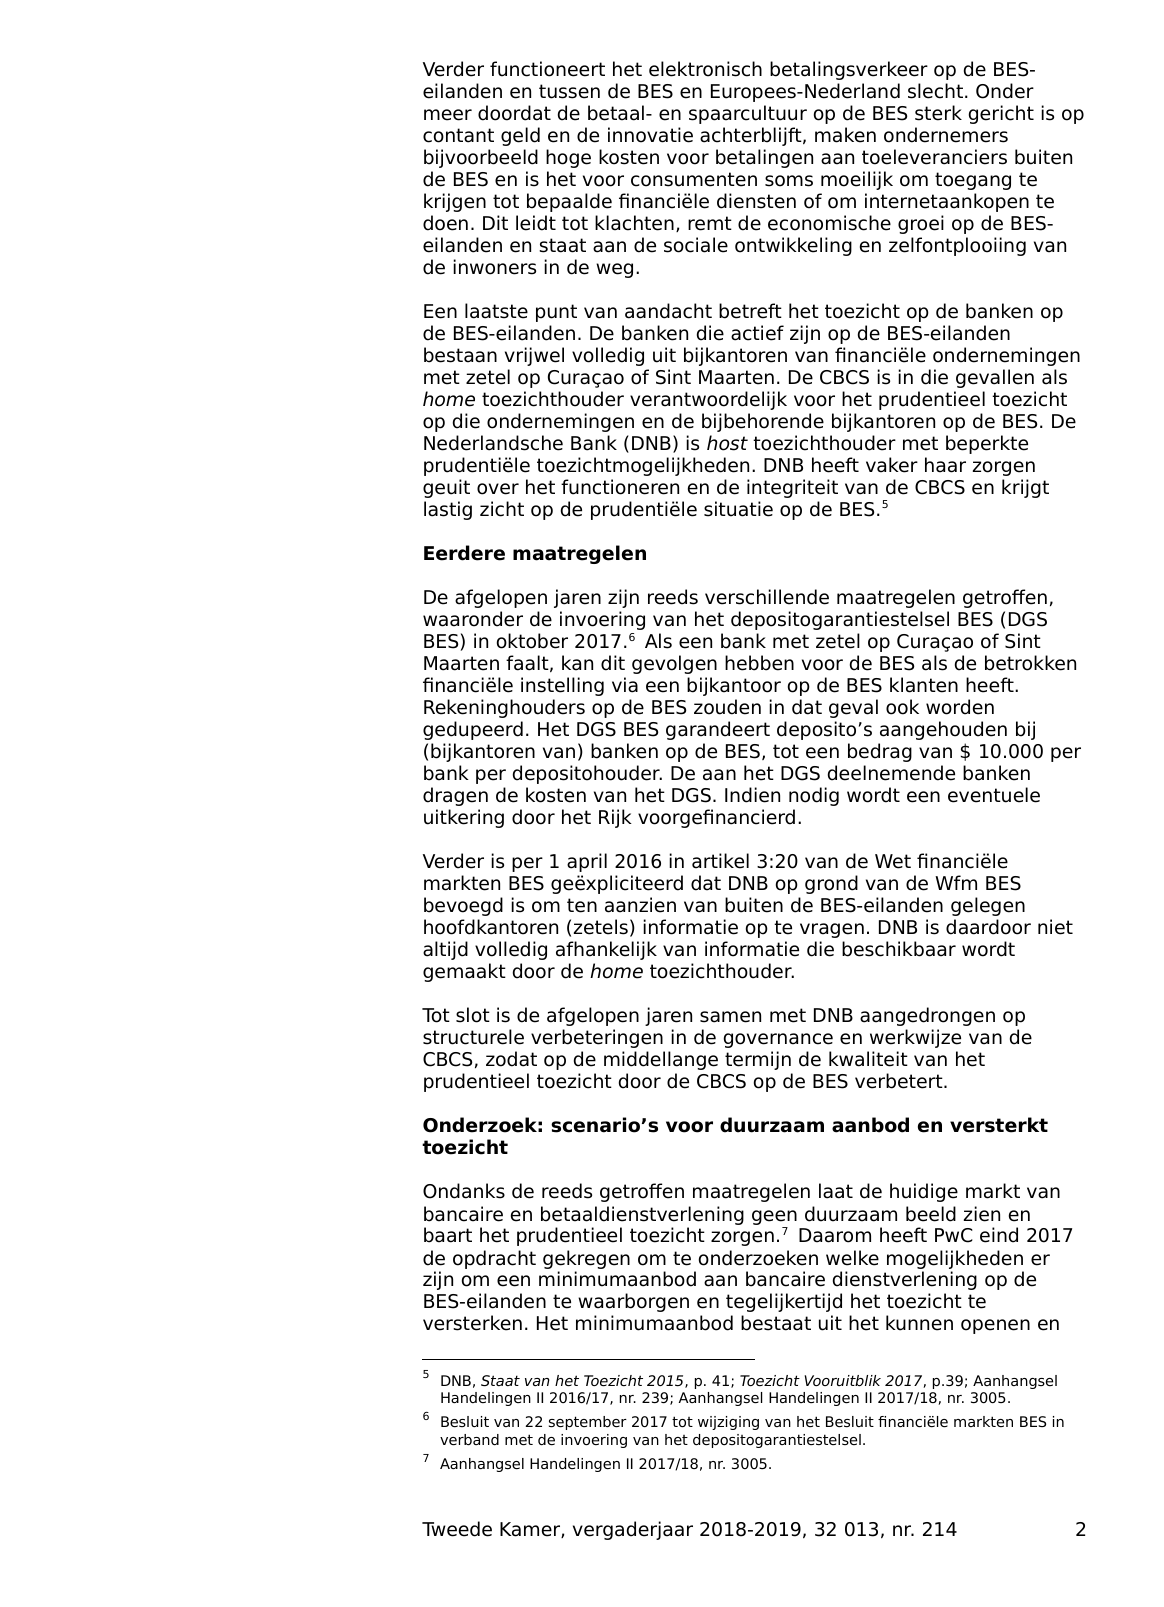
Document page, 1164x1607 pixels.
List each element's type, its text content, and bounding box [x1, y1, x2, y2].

text Verder is per 1 april 2016 in artikel 3:20 van de Wet financiële markten BES geëxpliciteerd dat DNB op grond van de Wfm BES bevoegd is om ten aanzien van buiten de BES-eilanden gelegen hoofdkantoren (zetels) informatie op te vragen. DNB is daardoor niet altijd volledig afhankelijk van informatie die beschikbaar wordt gemaakt door de home toezichthouder. [422, 851, 1087, 983]
text Aanhangsel Handelingen II 2017/18, nr. 3005. [422, 1452, 1087, 1474]
text DNB, Staat van het Toezicht 2015, p. 41; Toezicht Vooruitblik 2017, p.39; Aanhangsel Handelingen II 2016/17, nr. 239; Aanhangsel Handelingen II 2017/18, nr. 3005. [422, 1368, 1087, 1407]
text Verder functioneert het elektronisch betalingsverkeer op de BES-eilanden en tussen de BES en Europees-Nederland slecht. Onder meer doordat de betaal- en spaarcultuur op de BES sterk gericht is op contant geld en de innovatie achterblijft, maken ondernemers bijvoorbeeld hoge kosten voor betalingen aan toeleveranciers buiten de BES en is het voor consumenten soms moeilijk om toegang te krijgen tot bepaalde financiële diensten of om internetaankopen te doen. Dit leidt tot klachten, remt de economische groei op de BES-eilanden en staat aan de sociale ontwikkeling en zelfontplooiing van de inwoners in de weg. [422, 59, 1087, 279]
text Een laatste punt van aandacht betreft het toezicht op de banken op de BES-eilanden. De banken die actief zijn op de BES-eilanden bestaan vrijwel volledig uit bijkantoren van financiële ondernemingen met zetel op Curaçao of Sint Maarten. De CBCS is in die gevallen als home toezichthouder verantwoordelijk voor het prudentieel toezicht op die ondernemingen en de bijbehorende bijkantoren op de BES. De Nederlandsche Bank (DNB) is host toezichthouder met beperkte prudentiële toezichtmogelijkheden. DNB heeft vaker haar zorgen geuit over het functioneren en de integriteit van de CBCS en krijgt lastig zicht op de prudentiële situatie op de BES. [422, 301, 1087, 521]
text De afgelopen jaren zijn reeds verschillende maatregelen getroffen, waaronder de invoering van het depositogarantiestelsel BES (DGS BES) in oktober 2017. Als een bank met zetel op Curaçao of Sint Maarten faalt, kan dit gevolgen hebben voor de BES als de betrokken financiële instelling via een bijkantoor op de BES klanten heeft. Rekeninghouders op de BES zouden in dat geval ook worden gedupeerd. Het DGS BES garandeert deposito’s aangehouden bij (bijkantoren van) banken op de BES, tot een bedrag van $ 10.000 per bank per depositohouder. De aan het DGS deelnemende banken dragen de kosten van het DGS. Indien nodig wordt een eventuele uitkering door het Rijk voorgefinancierd. [422, 587, 1087, 829]
text Tot slot is de afgelopen jaren samen met DNB aangedrongen op structurele verbeteringen in de governance en werkwijze van de CBCS, zodat op de middellange termijn de kwaliteit van het prudentieel toezicht door de CBCS op de BES verbetert. [422, 1005, 1087, 1093]
subtitle Onderzoek: scenario’s voor duurzaam aanbod en versterkt toezicht [422, 1115, 1087, 1159]
text Ondanks de reeds getroffen maatregelen laat de huidige markt van bancaire en betaaldienstverlening geen duurzaam beeld zien en baart het prudentieel toezicht zorgen. Daarom heeft PwC eind 2017 de opdracht gekregen om te onderzoeken welke mogelijkheden er zijn om een minimumaanbod aan bancaire dienstverlening op de BES-eilanden te waarborgen en tegelijkertijd het toezicht te versterken. Het minimumaanbod bestaat uit het kunnen openen en [422, 1181, 1087, 1335]
subtitle Eerdere maatregelen [422, 543, 1087, 565]
text Besluit van 22 september 2017 tot wijziging van het Besluit financiële markten BES in verband met de invoering van het depositogarantiestelsel. [422, 1410, 1087, 1449]
